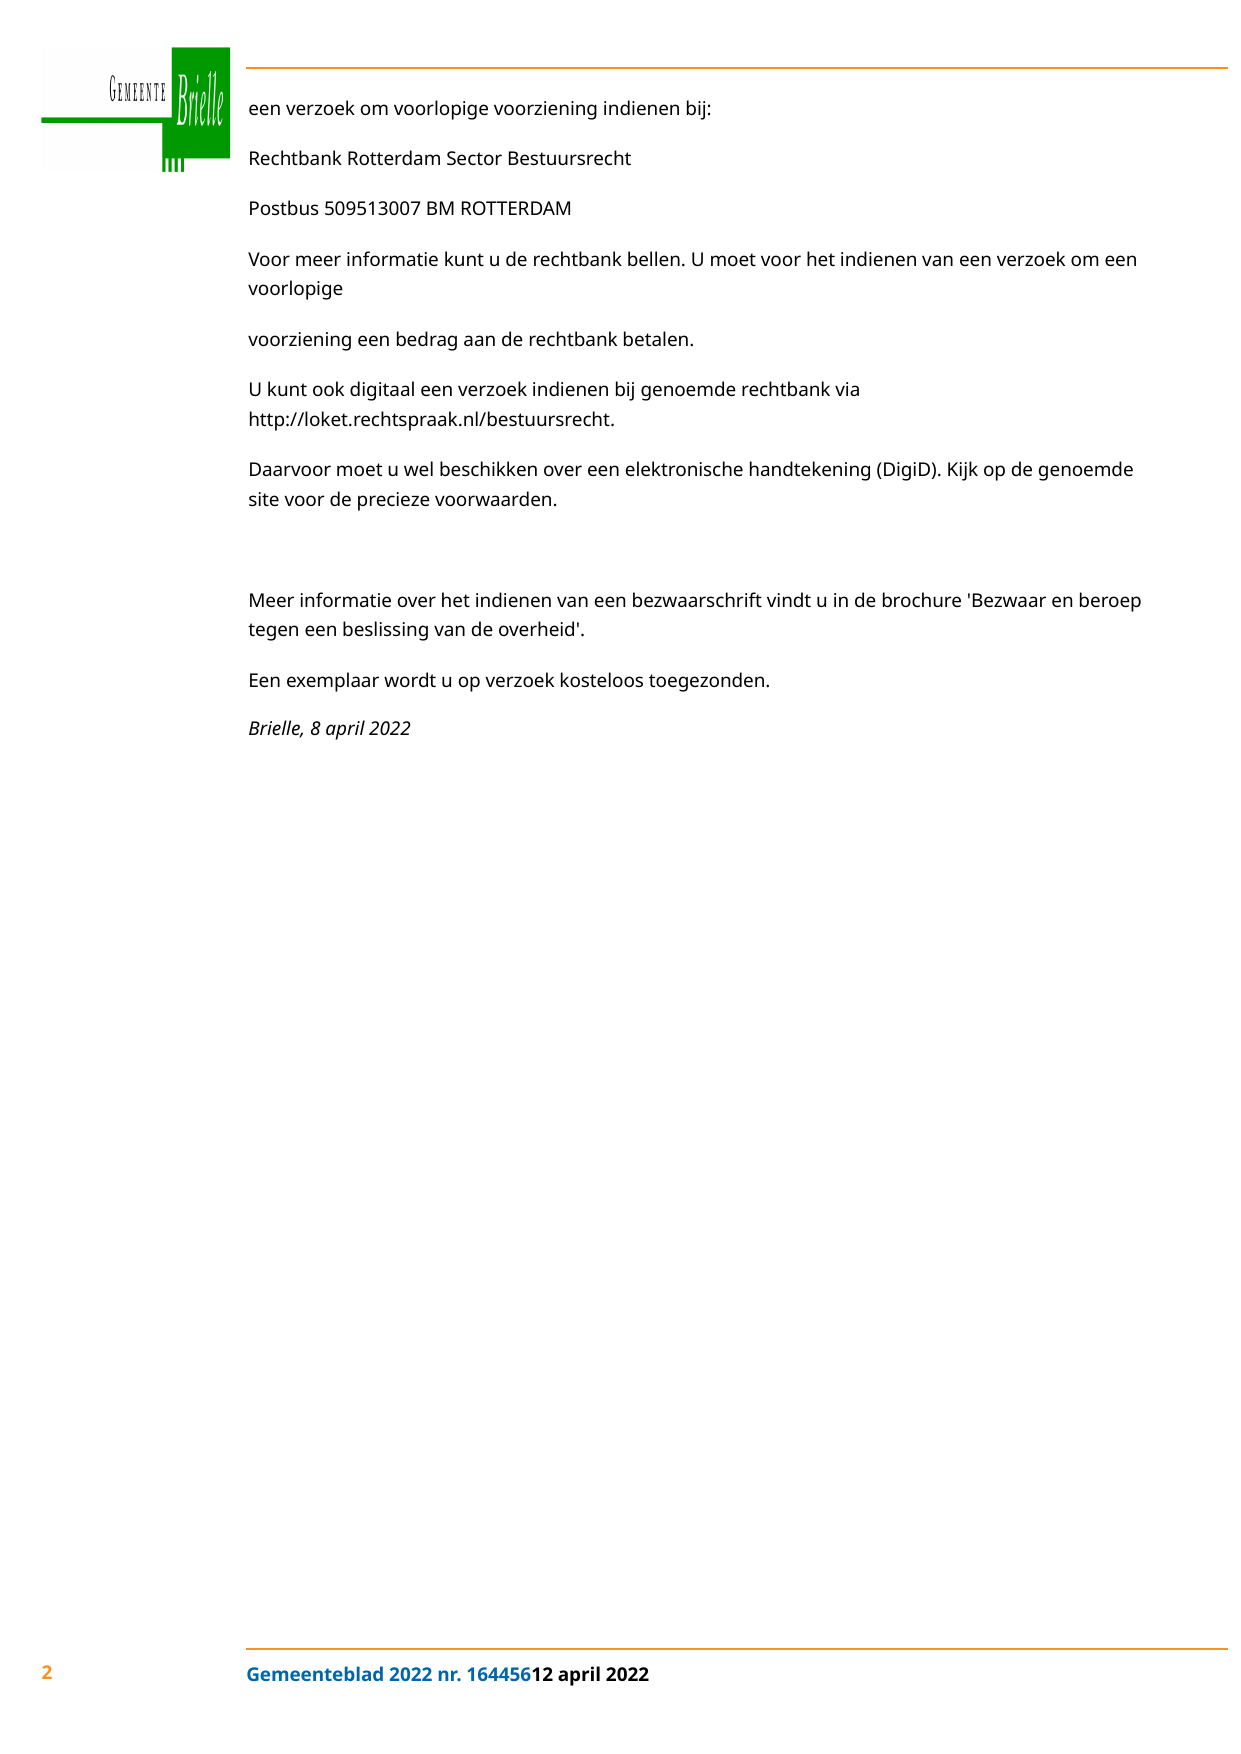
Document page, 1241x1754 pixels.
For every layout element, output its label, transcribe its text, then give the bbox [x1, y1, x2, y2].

text U kunt ook digitaal een verzoek indienen bij genoemde rechtbank via http://loket.rechtspraak.nl/bestuursrecht. [248, 376, 1152, 432]
text Meer informatie over het indienen van een bezwaarschrift vindt u in de brochure 'Bezwaar en beroep tegen een beslissing van de overheid'. [248, 587, 1152, 642]
picture [41, 47, 231, 172]
text Brielle, 8 april 2022 [248, 715, 1152, 740]
text Postbus 509513007 BM ROTTERDAM [248, 196, 1152, 221]
text Rechtbank Rotterdam Sector Bestuursrecht [248, 145, 1152, 171]
text Een exemplaar wordt u op verzoek kosteloos toegezonden. [248, 667, 1152, 693]
text Daarvoor moet u wel beschikken over een elektronische handtekening (DigiD). Kijk op de genoemde site voor de precieze voorwaarden. [248, 456, 1152, 512]
text Voor meer informatie kunt u de rechtbank bellen. U moet voor het indienen van een verzoek om een voorlopige [248, 246, 1152, 301]
text een verzoek om voorlopige voorziening indienen bij: [248, 95, 1152, 121]
text voorziening een bedrag aan de rechtbank betalen. [248, 326, 1152, 352]
